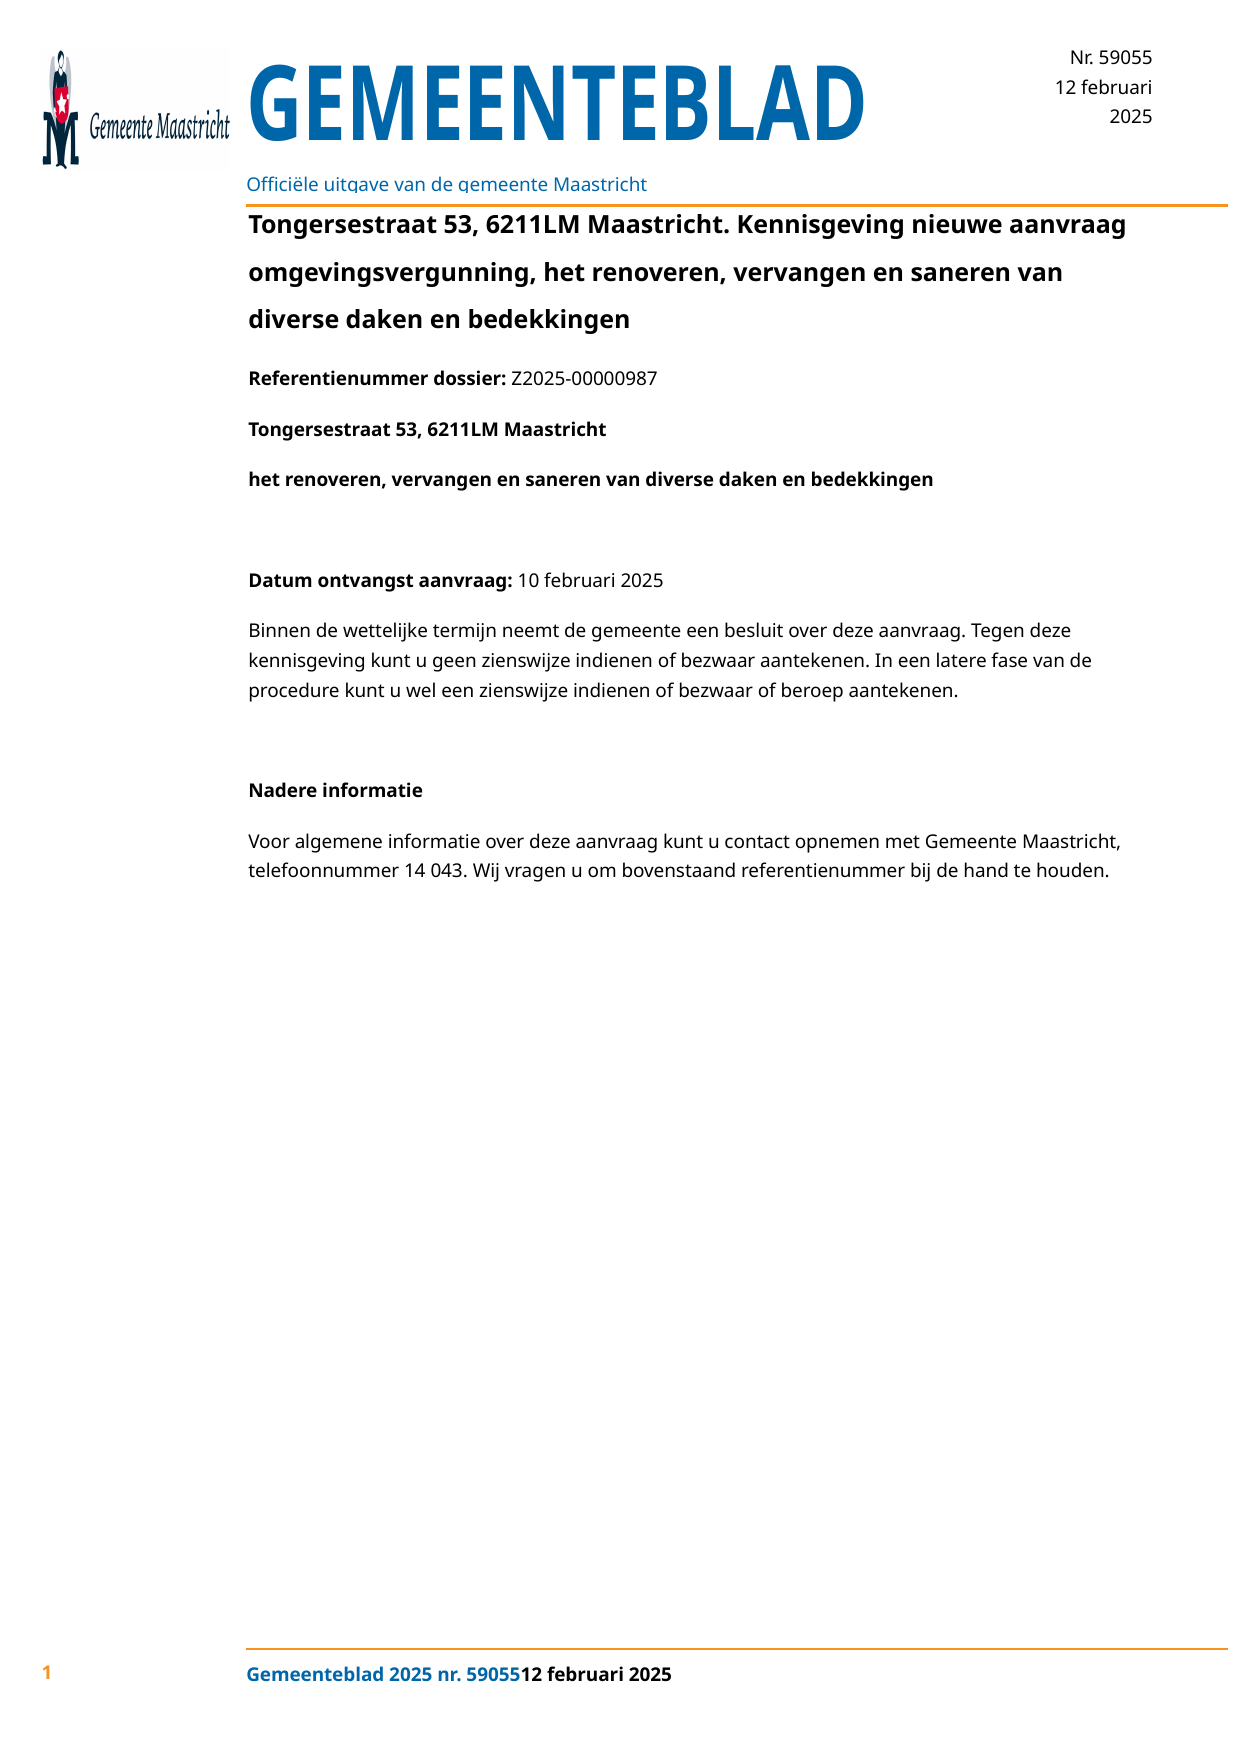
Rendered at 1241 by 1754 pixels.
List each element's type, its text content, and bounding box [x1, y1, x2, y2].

text Nadere informatie [248, 778, 1152, 803]
text Referentienummer dossier: Z2025-00000987 [248, 366, 1152, 391]
text Binnen de wettelijke termijn neemt de gemeente een besluit over deze aanvraag. Tegen deze kennisgeving kunt u geen zienswijze indienen of bezwaar aantekenen. In een latere fase van de procedure kunt u wel een zienswijze indienen of bezwaar of beroep aantekenen. [248, 618, 1152, 702]
text Datum ontvangst aanvraag: 10 februari 2025 [248, 567, 1152, 593]
picture [41, 47, 231, 172]
text Voor algemene informatie over deze aanvraag kunt u contact opnemen met Gemeente Maastricht, telefoonnummer 14 043. Wij vragen u om bovenstaand referentienummer bij de hand te houden. [248, 828, 1152, 883]
text Tongersestraat 53, 6211LM Maastricht. Kennisgeving nieuwe aanvraag omgevingsvergunning, het renoveren, vervangen en saneren van diverse daken en bedekkingen [248, 207, 1152, 336]
text Tongersestraat 53, 6211LM Maastricht [248, 416, 1152, 442]
text het renoveren, vervangen en saneren van diverse daken en bedekkingen [248, 466, 1152, 492]
